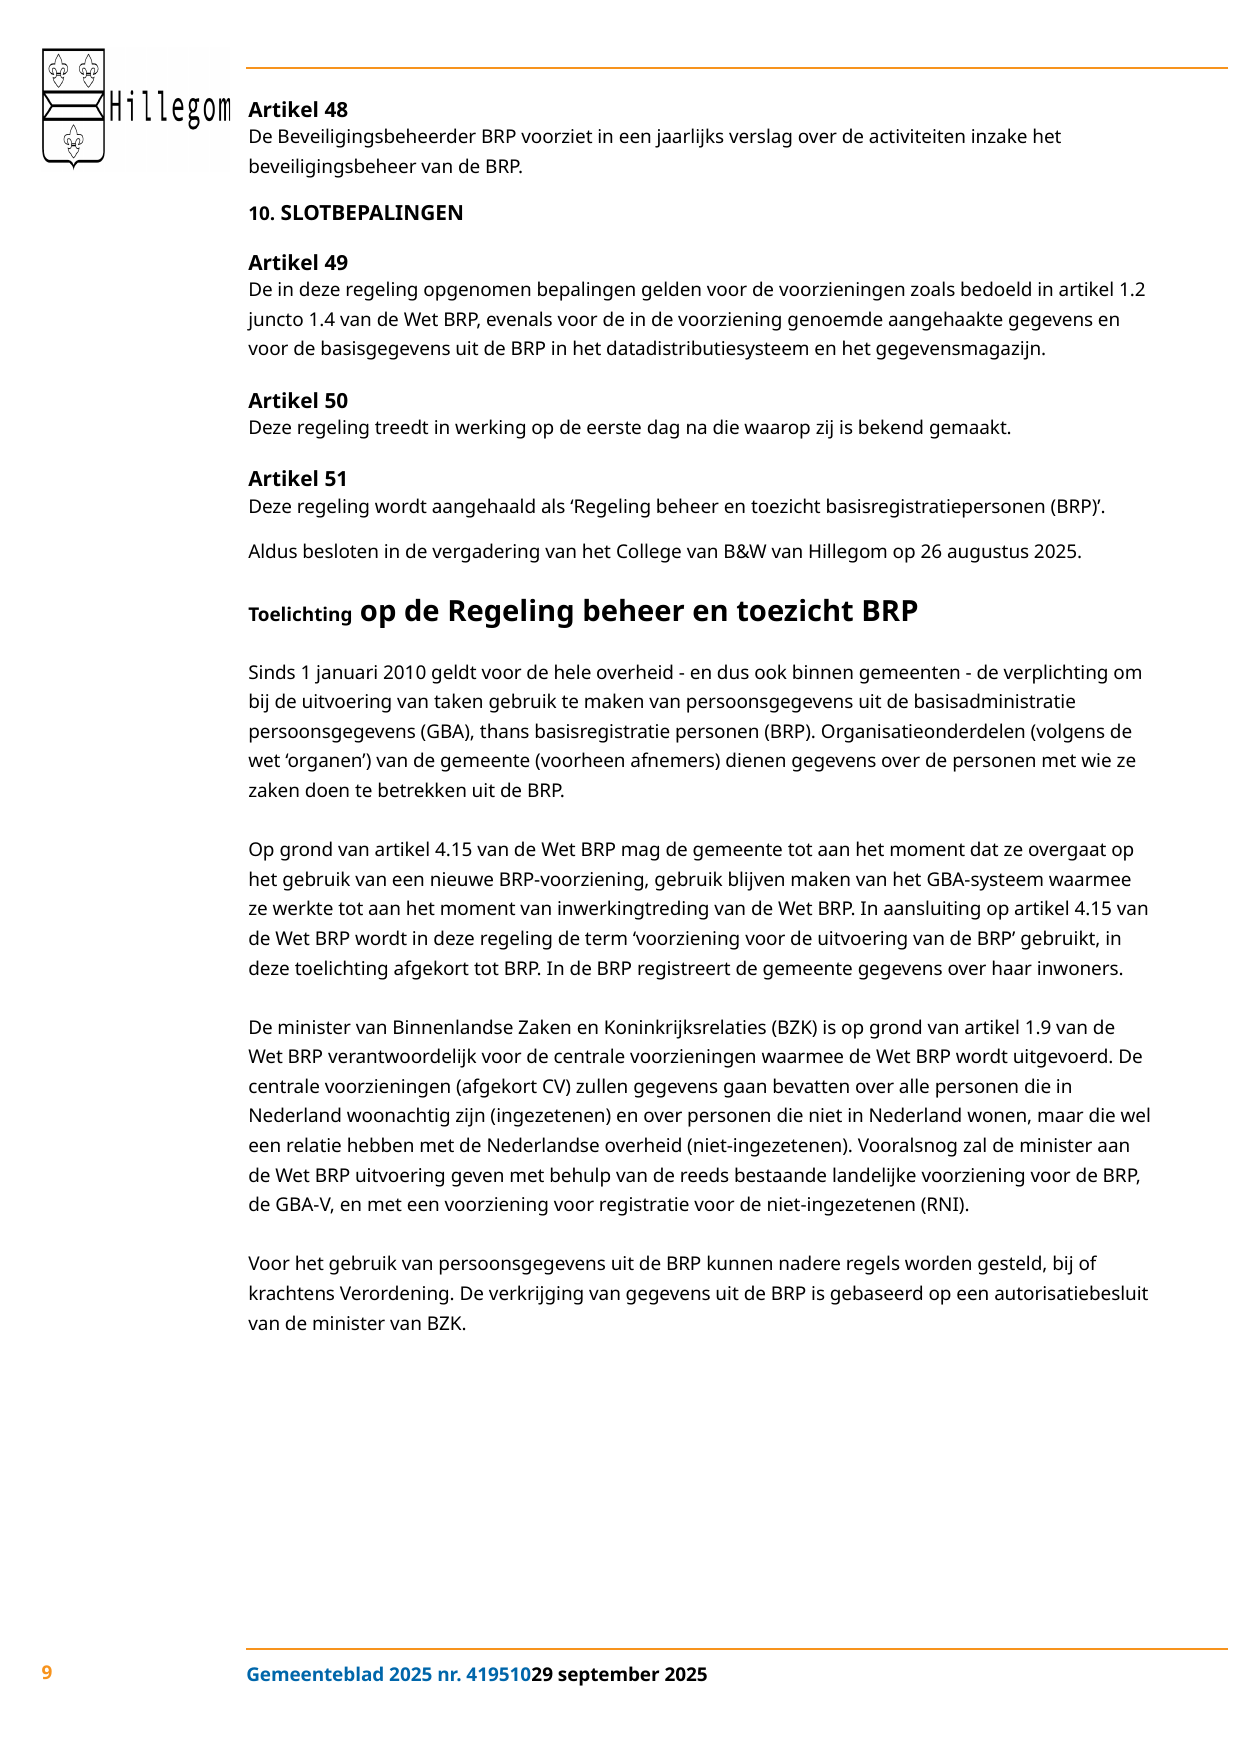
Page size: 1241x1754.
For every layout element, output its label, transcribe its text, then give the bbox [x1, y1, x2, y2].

text De minister van Binnenlandse Zaken en Koninkrijksrelaties (BZK) is op grond van artikel 1.9 van de Wet BRP verantwoordelijk voor de centrale voorzieningen waarmee de Wet BRP wordt uitgevoerd. De centrale voorzieningen (afgekort CV) zullen gegevens gaan bevatten over alle personen die in Nederland woonachtig zijn (ingezetenen) en over personen die niet in Nederland wonen, maar die wel een relatie hebben met de Nederlandse overheid (niet-ingezetenen). Vooralsnog zal de minister aan de Wet BRP uitvoering geven met behulp van de reeds bestaande landelijke voorziening voor de BRP, de GBA-V, en met een voorziening voor registratie voor de niet-ingezetenen (RNI). [248, 1014, 1152, 1217]
text Aldus besloten in de vergadering van het College van B&W van Hillegom op 26 augustus 2025. [248, 539, 1152, 564]
picture [41, 47, 231, 172]
text 10. SLOTBEPALINGEN [248, 198, 1152, 227]
text Sinds 1 januari 2010 geldt voor de hele overheid - en dus ook binnen gemeenten - de verplichting om bij de uitvoering van taken gebruik te maken van persoonsgegevens uit de basisadministratie persoonsgegevens (GBA), thans basisregistratie personen (BRP). Organisatieonderdelen (volgens de wet ‘organen’) van de gemeente (voorheen afnemers) dienen gegevens over de personen met wie ze zaken doen te betrekken uit de BRP. [248, 659, 1152, 803]
text Deze regeling treedt in werking op de eerste dag na die waarop zij is bekend gemaakt. [248, 414, 1152, 440]
text Op grond van artikel 4.15 van de Wet BRP mag de gemeente tot aan het moment dat ze overgaat op het gebruik van een nieuwe BRP-voorziening, gebruik blijven maken van het GBA-systeem waarmee ze werkte tot aan het moment van inwerkingtreding van de Wet BRP. In aansluiting op artikel 4.15 van de Wet BRP wordt in deze regeling de term ‘voorziening voor de uitvoering van de BRP’ gebruikt, in deze toelichting afgekort tot BRP. In de BRP registreert de gemeente gegevens over haar inwoners. [248, 836, 1152, 981]
text Artikel 50 [248, 386, 1152, 414]
text Deze regeling wordt aangehaald als ‘Regeling beheer en toezicht basisregistratiepersonen (BRP)’. [248, 493, 1152, 519]
text Voor het gebruik van persoonsgegevens uit de BRP kunnen nadere regels worden gesteld, bij of krachtens Verordening. De verkrijging van gegevens uit de BRP is gebaseerd op een autorisatiebesluit van de minister van BZK. [248, 1251, 1152, 1336]
text Artikel 48 [248, 95, 1152, 123]
text Artikel 49 [248, 248, 1152, 276]
text De in deze regeling opgenomen bepalingen gelden voor de voorzieningen zoals bedoeld in artikel 1.2 juncto 1.4 van de Wet BRP, evenals voor de in de voorziening genoemde aangehaakte gegevens en voor de basisgegevens uit de BRP in het datadistributiesysteem en het gegevensmagazijn. [248, 276, 1152, 361]
text Toelichting op de Regeling beheer en toezicht BRP [248, 590, 1152, 630]
text De Beveiligingsbeheerder BRP voorziet in een jaarlijks verslag over de activiteiten inzake het beveiligingsbeheer van de BRP. [248, 123, 1152, 178]
text Artikel 51 [248, 464, 1152, 493]
